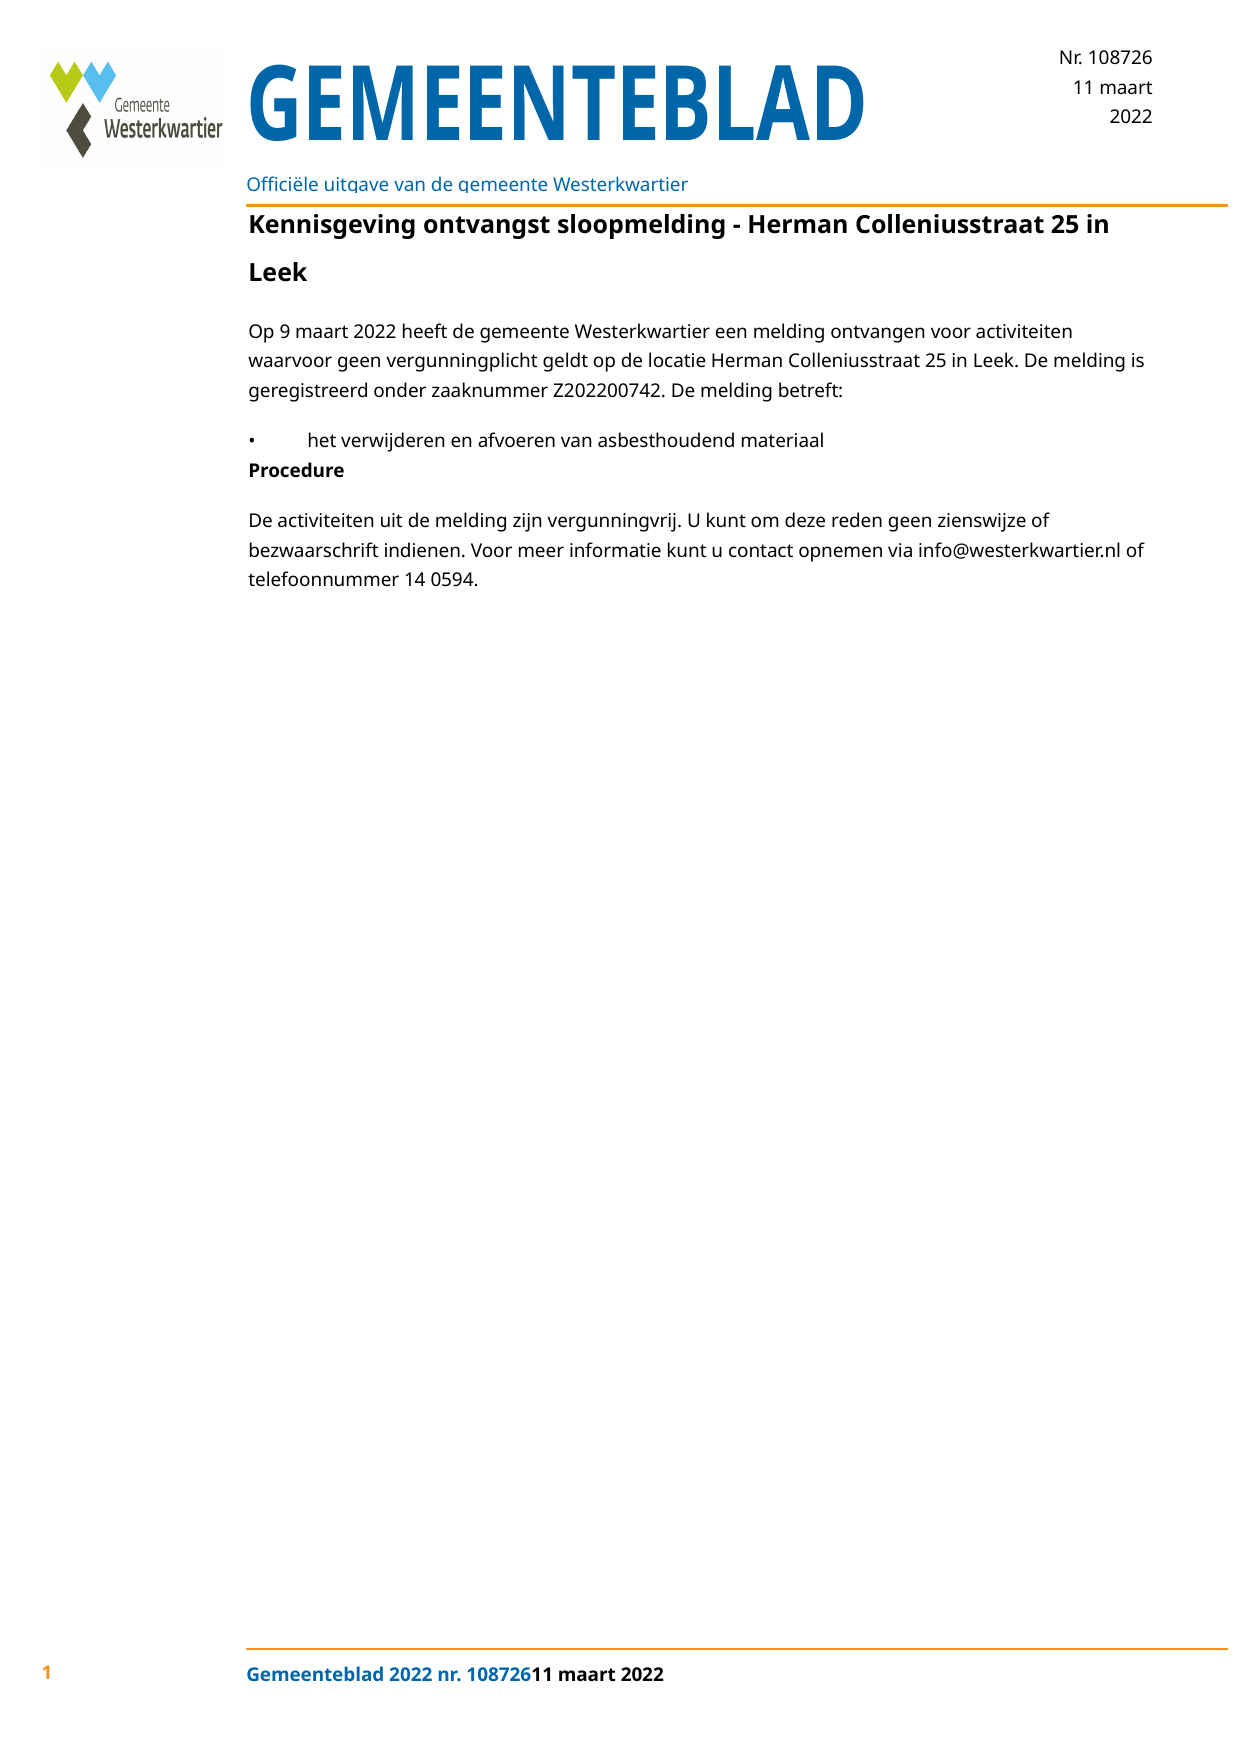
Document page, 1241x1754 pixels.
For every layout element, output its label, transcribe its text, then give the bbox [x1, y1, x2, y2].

text Kennisgeving ontvangst sloopmelding - Herman Colleniusstraat 25 in Leek [248, 207, 1152, 288]
picture [41, 47, 231, 172]
list het verwijderen en afvoeren van asbesthoudend materiaal [248, 427, 1152, 453]
text Op 9 maart 2022 heeft de gemeente Westerkwartier een melding ontvangen voor activiteiten waarvoor geen vergunningplicht geldt op de locatie Herman Colleniusstraat 25 in Leek. De melding is geregistreerd onder zaaknummer Z202200742. De melding betreft: [248, 318, 1152, 403]
text De activiteiten uit de melding zijn vergunningvrij. U kunt om deze reden geen zienswijze of bezwaarschrift indienen. Voor meer informatie kunt u contact opnemen via info@westerkwartier.nl of telefoonnummer 14 0594. [248, 507, 1152, 592]
text Procedure [248, 457, 1152, 483]
